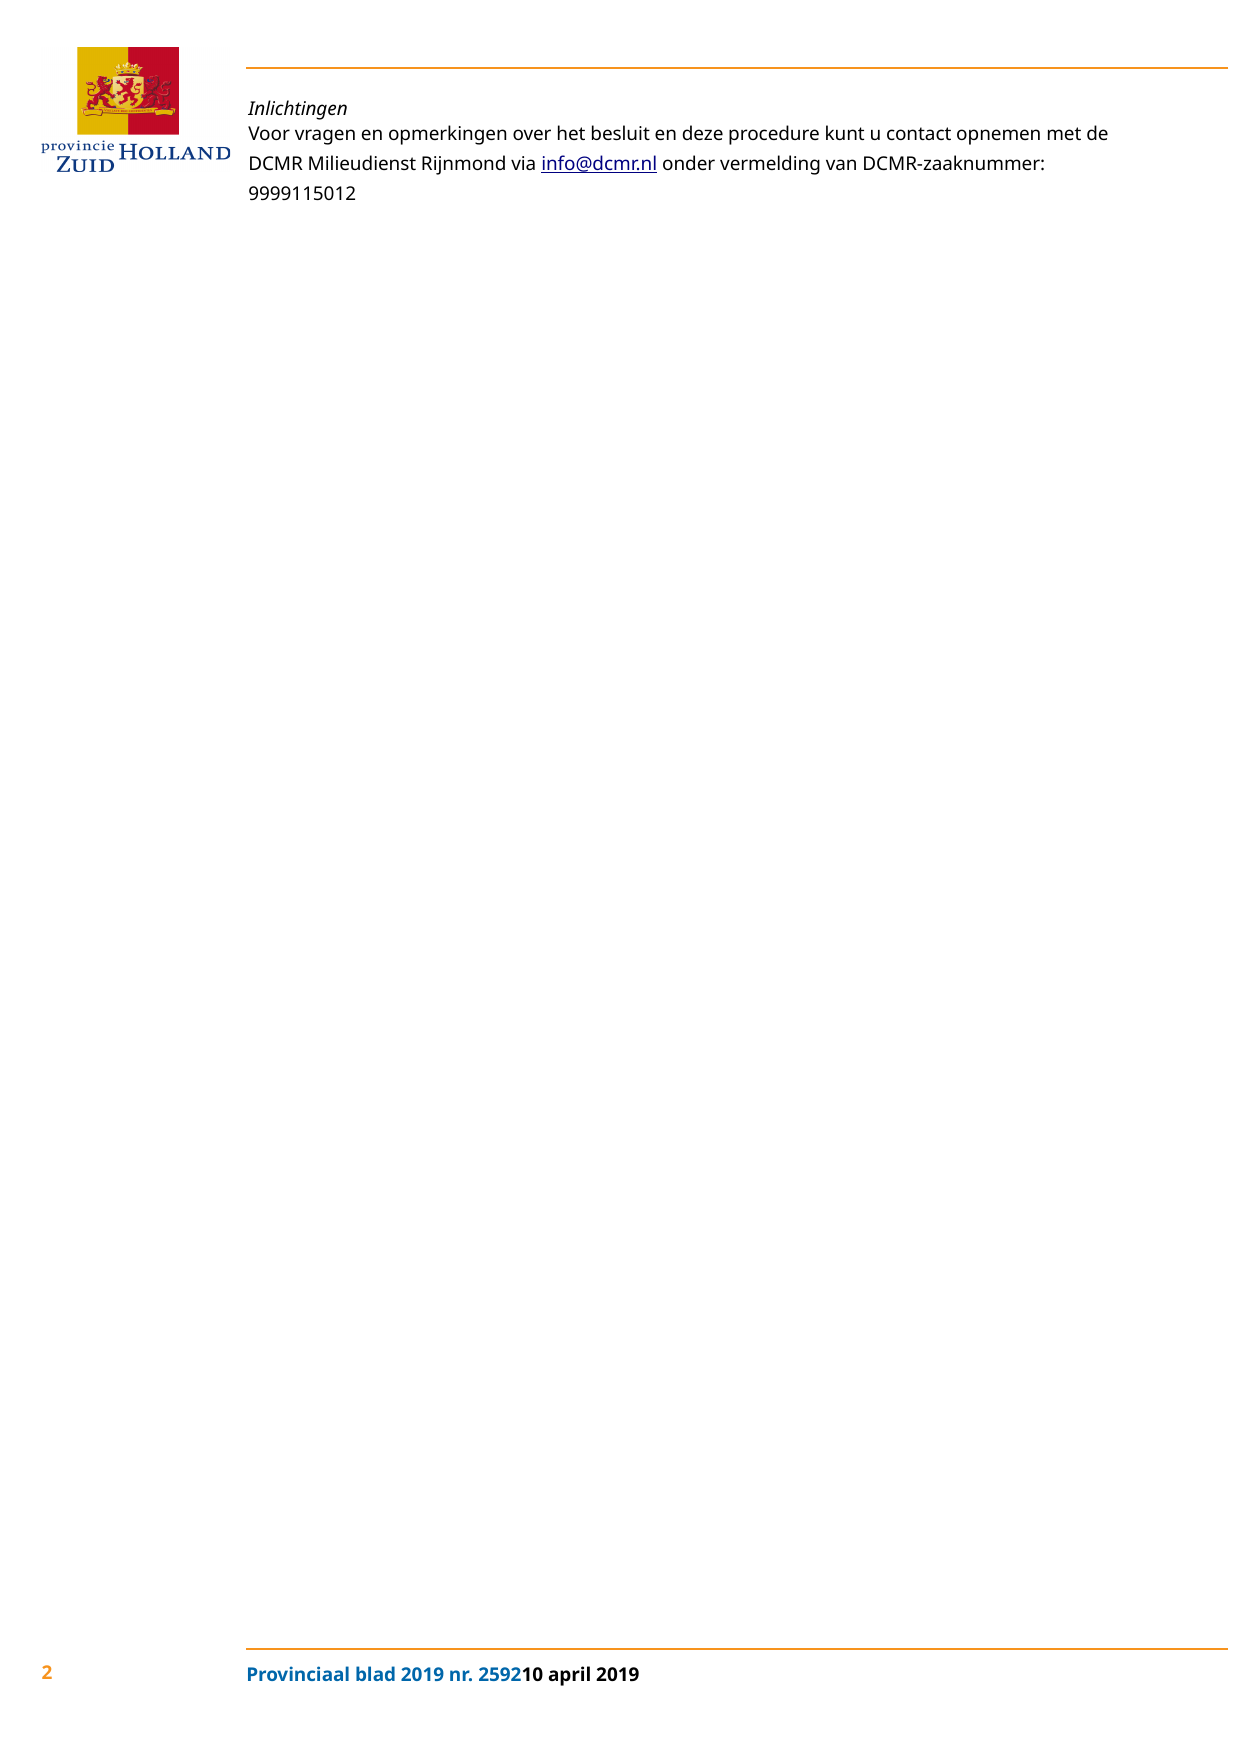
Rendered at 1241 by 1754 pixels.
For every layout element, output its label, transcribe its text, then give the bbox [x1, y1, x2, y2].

text Voor vragen en opmerkingen over het besluit en deze procedure kunt u contact opnemen met de DCMR Milieudienst Rijnmond via info@dcmr.nl onder vermelding van DCMR-zaaknummer: 9999115012 [248, 121, 1152, 205]
text Inlichtingen [248, 95, 1152, 121]
picture [41, 47, 231, 172]
